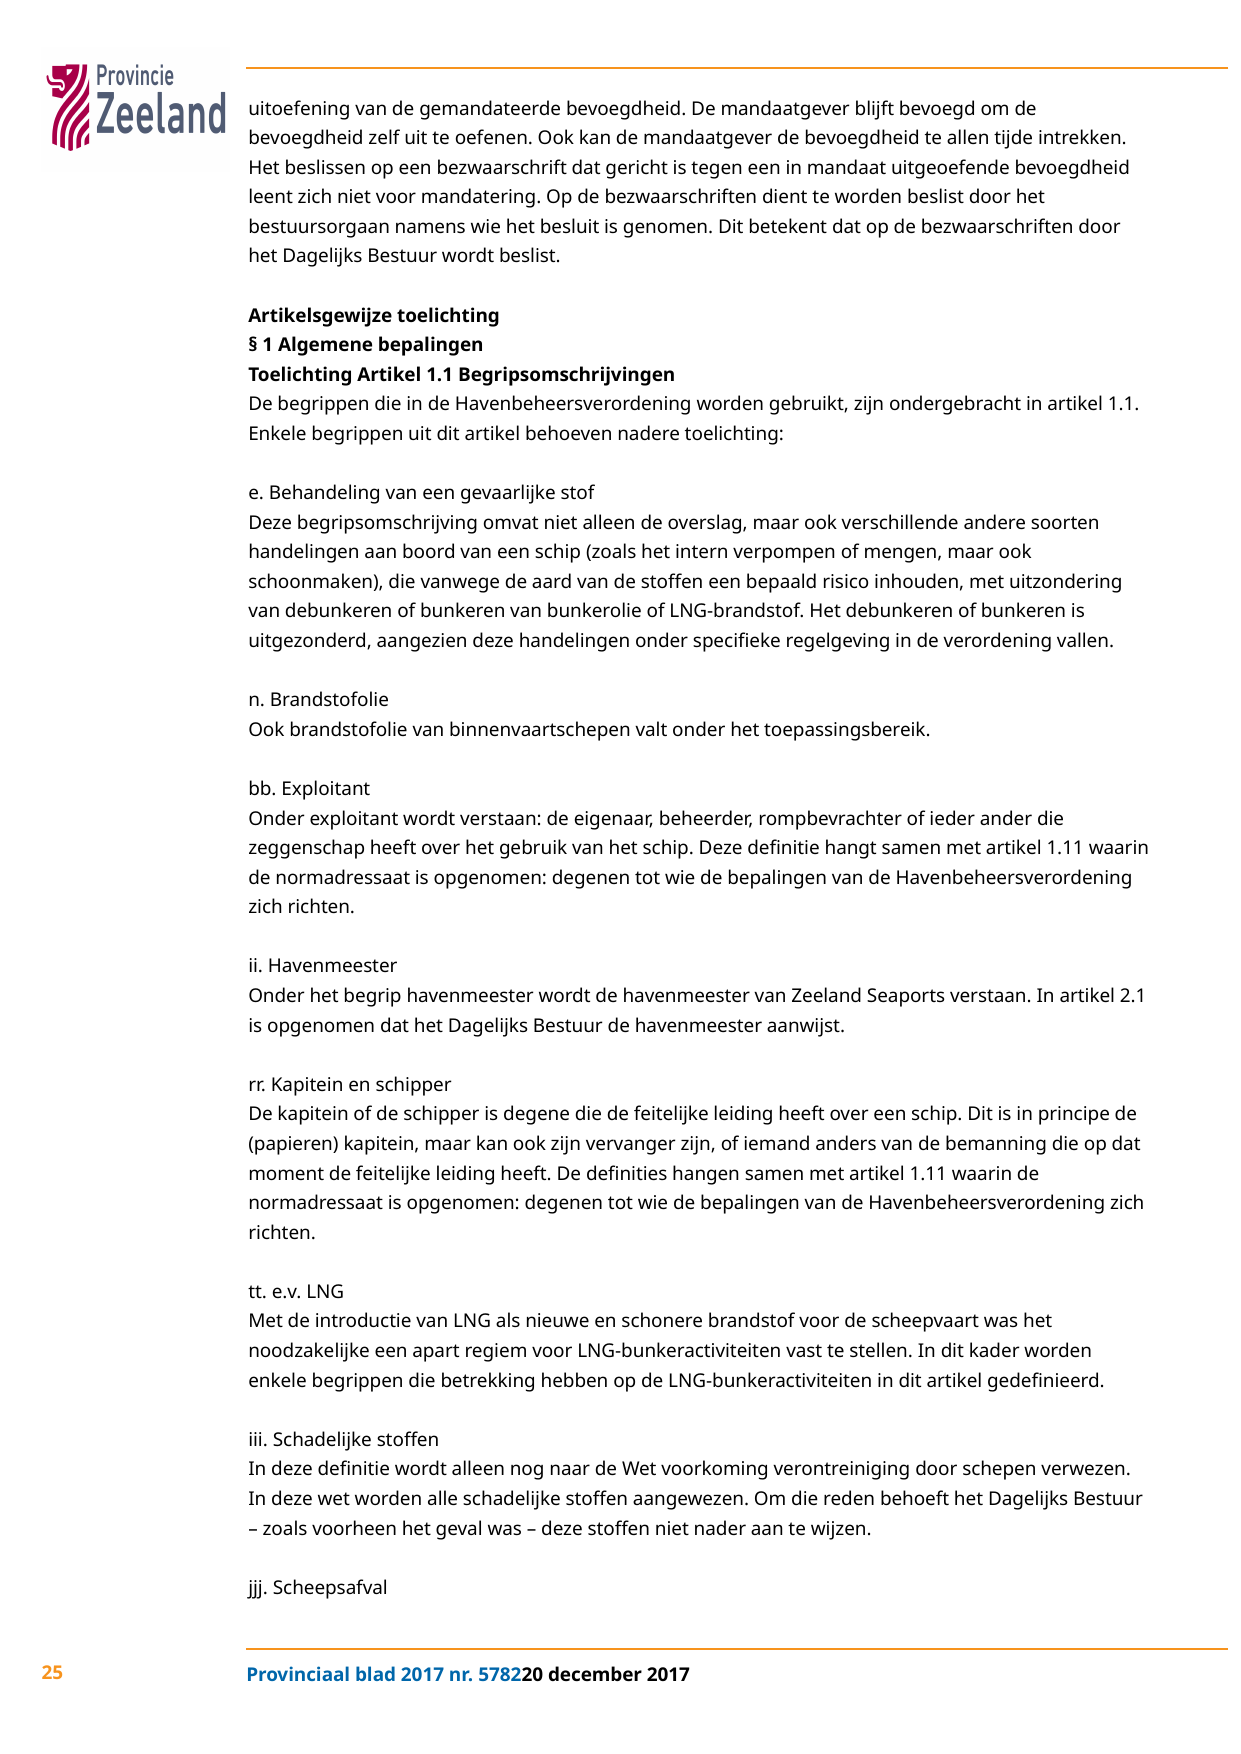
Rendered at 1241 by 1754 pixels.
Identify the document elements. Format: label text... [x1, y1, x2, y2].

text De kapitein of de schipper is degene die de feitelijke leiding heeft over een schip. Dit is in principe de (papieren) kapitein, maar kan ook zijn vervanger zijn, of iemand anders van de bemanning die op dat moment de feitelijke leiding heeft. De definities hangen samen met artikel 1.11 waarin de normadressaat is opgenomen: degenen tot wie de bepalingen van de Havenbeheersverordening zich richten. [248, 1101, 1152, 1245]
text § 1 Algemene bepalingen [248, 331, 1152, 357]
text n. Brandstofolie [248, 686, 1152, 712]
text uitoefening van de gemandateerde bevoegdheid. De mandaatgever blijft bevoegd om de bevoegdheid zelf uit te oefenen. Ook kan de mandaatgever de bevoegdheid te allen tijde intrekken. [248, 95, 1152, 150]
text jjj. Scheepsafval [248, 1574, 1152, 1600]
text Het beslissen op een bezwaarschrift dat gericht is tegen een in mandaat uitgeoefende bevoegdheid leent zich niet voor mandatering. Op de bezwaarschriften dient te worden beslist door het bestuursorgaan namens wie het besluit is genomen. Dit betekent dat op de bezwaarschriften door het Dagelijks Bestuur wordt beslist. [248, 154, 1152, 268]
text Deze begripsomschrijving omvat niet alleen de overslag, maar ook verschillende andere soorten handelingen aan boord van een schip (zoals het intern verpompen of mengen, maar ook schoonmaken), die vanwege de aard van de stoffen een bepaald risico inhouden, met uitzondering van debunkeren of bunkeren van bunkerolie of LNG-brandstof. Het debunkeren of bunkeren is uitgezonderd, aangezien deze handelingen onder specifieke regelgeving in de verordening vallen. [248, 509, 1152, 653]
text iii. Schadelijke stoffen [248, 1426, 1152, 1452]
text Toelichting Artikel 1.1 Begripsomschrijvingen [248, 361, 1152, 387]
text bb. Exploitant [248, 775, 1152, 801]
text tt. e.v. LNG [248, 1278, 1152, 1304]
text De begrippen die in de Havenbeheersverordening worden gebruikt, zijn ondergebracht in artikel 1.1. Enkele begrippen uit dit artikel behoeven nadere toelichting: [248, 391, 1152, 446]
text Onder het begrip havenmeester wordt de havenmeester van Zeeland Seaports verstaan. In artikel 2.1 is opgenomen dat het Dagelijks Bestuur de havenmeester aanwijst. [248, 982, 1152, 1038]
text In deze definitie wordt alleen nog naar de Wet voorkoming verontreiniging door schepen verwezen. In deze wet worden alle schadelijke stoffen aangewezen. Om die reden behoeft het Dagelijks Bestuur – zoals voorheen het geval was – deze stoffen niet nader aan te wijzen. [248, 1456, 1152, 1541]
text Artikelsgewijze toelichting [248, 302, 1152, 328]
text rr. Kapitein en schipper [248, 1071, 1152, 1097]
text Ook brandstofolie van binnenvaartschepen valt onder het toepassingsbereik. [248, 716, 1152, 742]
text Onder exploitant wordt verstaan: de eigenaar, beheerder, rompbevrachter of ieder ander die zeggenschap heeft over het gebruik van het schip. Deze definitie hangt samen met artikel 1.11 waarin de normadressaat is opgenomen: degenen tot wie de bepalingen van de Havenbeheersverordening zich richten. [248, 805, 1152, 919]
text Met de introductie van LNG als nieuwe en schonere brandstof voor de scheepvaart was het noodzakelijke een apart regiem voor LNG-bunkeractiviteiten vast te stellen. In dit kader worden enkele begrippen die betrekking hebben op de LNG-bunkeractiviteiten in dit artikel gedefinieerd. [248, 1308, 1152, 1393]
text e. Behandeling van een gevaarlijke stof [248, 479, 1152, 505]
picture [41, 47, 231, 172]
text ii. Havenmeester [248, 953, 1152, 978]
